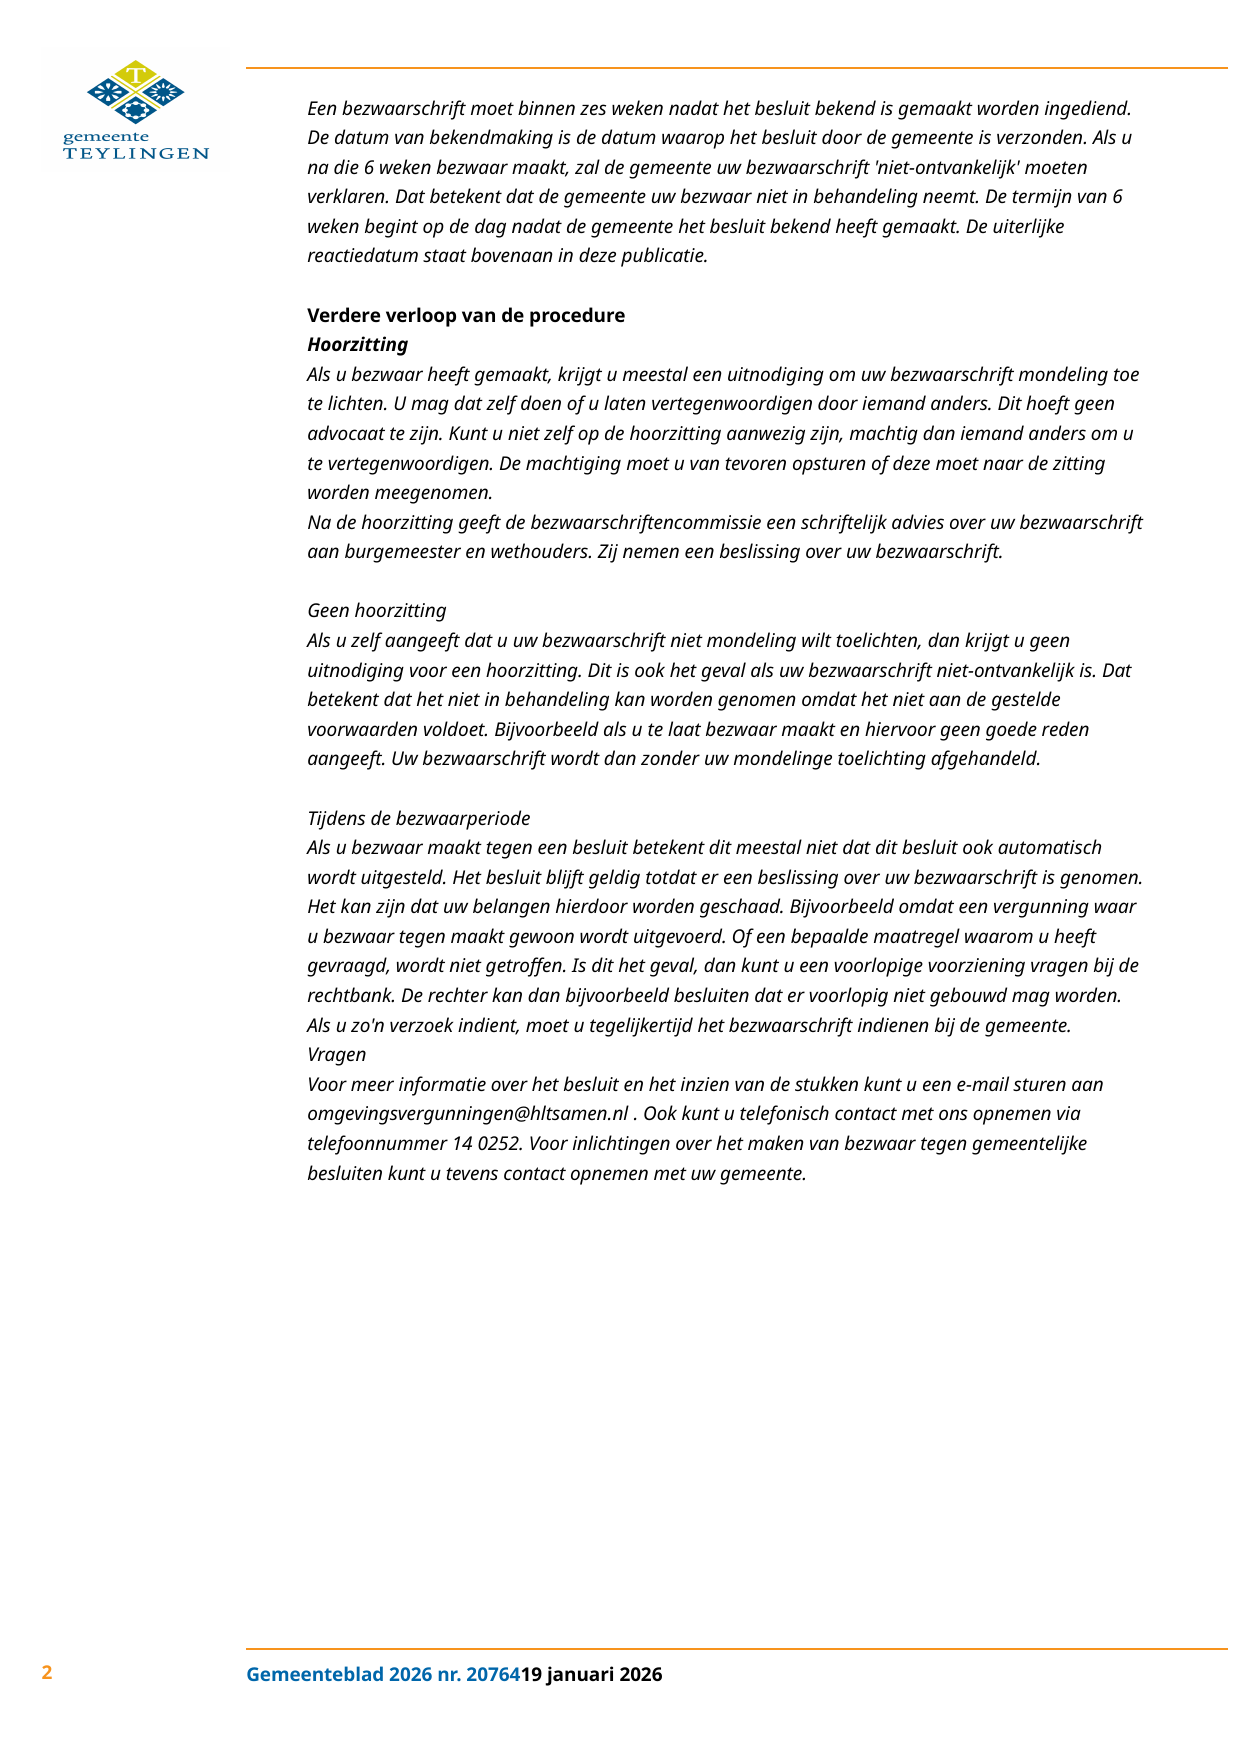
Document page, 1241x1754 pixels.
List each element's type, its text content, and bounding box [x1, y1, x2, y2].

list Vragen [248, 1041, 1152, 1067]
list Na de hoorzitting geeft de bezwaarschriftencommissie een schriftelijk advies over uw bezwaarschrift aan burgemeester en wethouders. Zij nemen een beslissing over uw bezwaarschrift. [248, 509, 1152, 564]
list Als u bezwaar maakt tegen een besluit betekent dit meestal niet dat dit besluit ook automatisch wordt uitgesteld. Het besluit blijft geldig totdat er een beslissing over uw bezwaarschrift is genomen. Het kan zijn dat uw belangen hierdoor worden geschaad. Bijvoorbeeld omdat een vergunning waar u bezwaar tegen maakt gewoon wordt uitgevoerd. Of een bepaalde maatregel waarom u heeft gevraagd, wordt niet getroffen. Is dit het geval, dan kunt u een voorlopige voorziening vragen bij de rechtbank. De rechter kan dan bijvoorbeeld besluiten dat er voorlopig niet gebouwd mag worden. Als u zo'n verzoek indient, moet u tegelijkertijd het bezwaarschrift indienen bij de gemeente. [248, 834, 1152, 1038]
list Geen hoorzitting [248, 598, 1152, 623]
list Verdere verloop van de procedure [248, 302, 1152, 328]
list Tijdens de bezwaarperiode [248, 805, 1152, 831]
list Als u bezwaar heeft gemaakt, krijgt u meestal een uitnodiging om uw bezwaarschrift mondeling toe te lichten. U mag dat zelf doen of u laten vertegenwoordigen door iemand anders. Dit hoeft geen advocaat te zijn. Kunt u niet zelf op de hoorzitting aanwezig zijn, machtig dan iemand anders om u te vertegenwoordigen. De machtiging moet u van tevoren opsturen of deze moet naar de zitting worden meegenomen. [248, 361, 1152, 505]
list Hoorzitting [248, 331, 1152, 357]
list Een bezwaarschrift moet binnen zes weken nadat het besluit bekend is gemaakt worden ingediend. De datum van bekendmaking is de datum waarop het besluit door de gemeente is verzonden. Als u na die 6 weken bezwaar maakt, zal de gemeente uw bezwaarschrift 'niet-ontvankelijk' moeten verklaren. Dat betekent dat de gemeente uw bezwaar niet in behandeling neemt. De termijn van 6 weken begint op de dag nadat de gemeente het besluit bekend heeft gemaakt. De uiterlijke reactiedatum staat bovenaan in deze publicatie. [248, 95, 1152, 268]
list Voor meer informatie over het besluit en het inzien van de stukken kunt u een e-mail sturen aan omgevingsvergunningen@hltsamen.nl . Ook kunt u telefonisch contact met ons opnemen via telefoonnummer 14 0252. Voor inlichtingen over het maken van bezwaar tegen gemeentelijke besluiten kunt u tevens contact opnemen met uw gemeente. [248, 1071, 1152, 1186]
picture [41, 47, 231, 172]
list Als u zelf aangeeft dat u uw bezwaarschrift niet mondeling wilt toelichten, dan krijgt u geen uitnodiging voor een hoorzitting. Dit is ook het geval als uw bezwaarschrift niet-ontvankelijk is. Dat betekent dat het niet in behandeling kan worden genomen omdat het niet aan de gestelde voorwaarden voldoet. Bijvoorbeeld als u te laat bezwaar maakt en hiervoor geen goede reden aangeeft. Uw bezwaarschrift wordt dan zonder uw mondelinge toelichting afgehandeld. [248, 627, 1152, 771]
